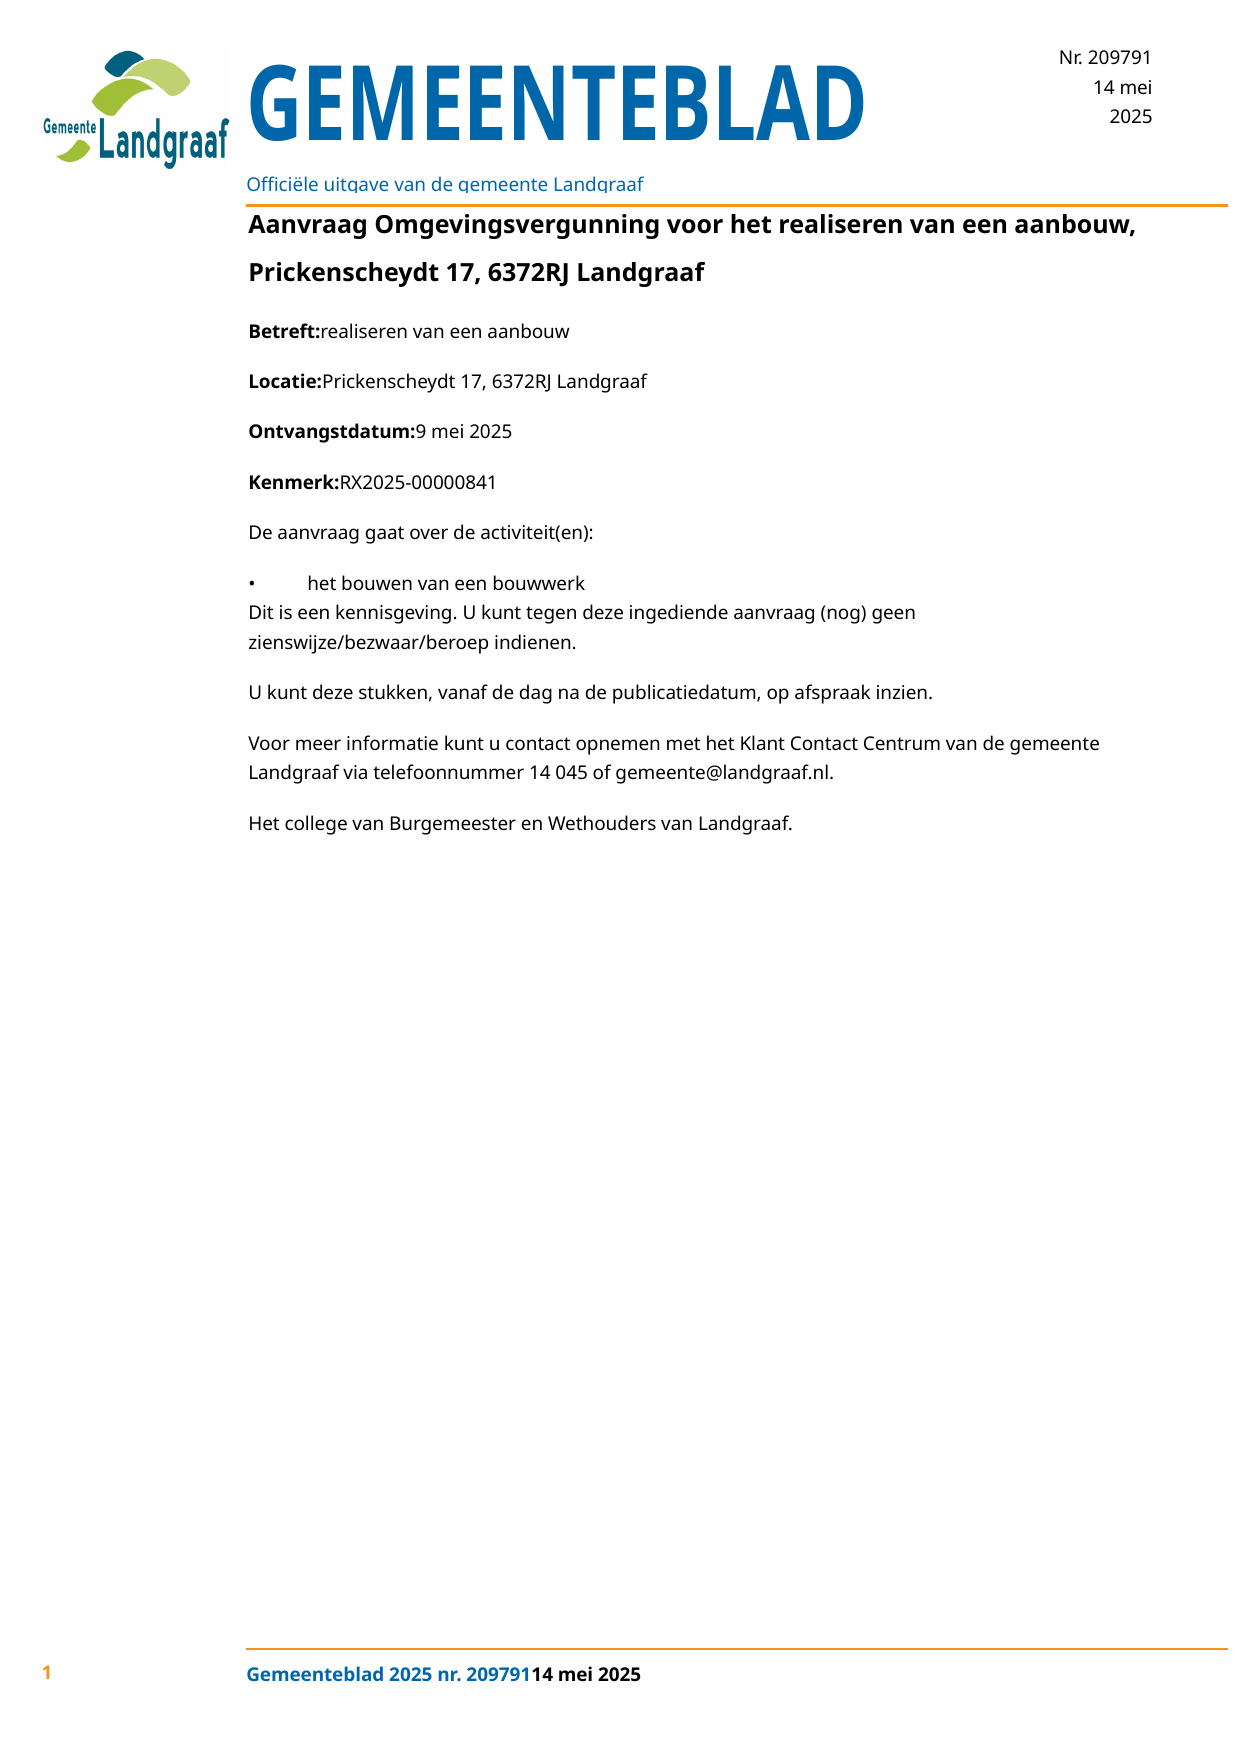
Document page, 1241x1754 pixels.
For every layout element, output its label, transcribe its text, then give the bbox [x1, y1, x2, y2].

text Aanvraag Omgevingsvergunning voor het realiseren van een aanbouw, Prickenscheydt 17, 6372RJ Landgraaf [248, 207, 1152, 288]
text Kenmerk:RX2025-00000841 [248, 469, 1152, 495]
picture [41, 47, 231, 172]
text Het college van Burgemeester en Wethouders van Landgraaf. [248, 810, 1152, 836]
text U kunt deze stukken, vanaf de dag na de publicatiedatum, op afspraak inzien. [248, 679, 1152, 705]
text Voor meer informatie kunt u contact opnemen met het Klant Contact Centrum van de gemeente Landgraaf via telefoonnummer 14 045 of gemeente@landgraaf.nl. [248, 730, 1152, 785]
text Betreft:realiseren van een aanbouw [248, 318, 1152, 344]
text De aanvraag gaat over de activiteit(en): [248, 519, 1152, 545]
text Locatie:Prickenscheydt 17, 6372RJ Landgraaf [248, 368, 1152, 394]
text Ontvangstdatum:9 mei 2025 [248, 419, 1152, 444]
text Dit is een kennisgeving. U kunt tegen deze ingediende aanvraag (nog) geen zienswijze/bezwaar/beroep indienen. [248, 599, 1152, 655]
list het bouwen van een bouwwerk [248, 570, 1152, 596]
